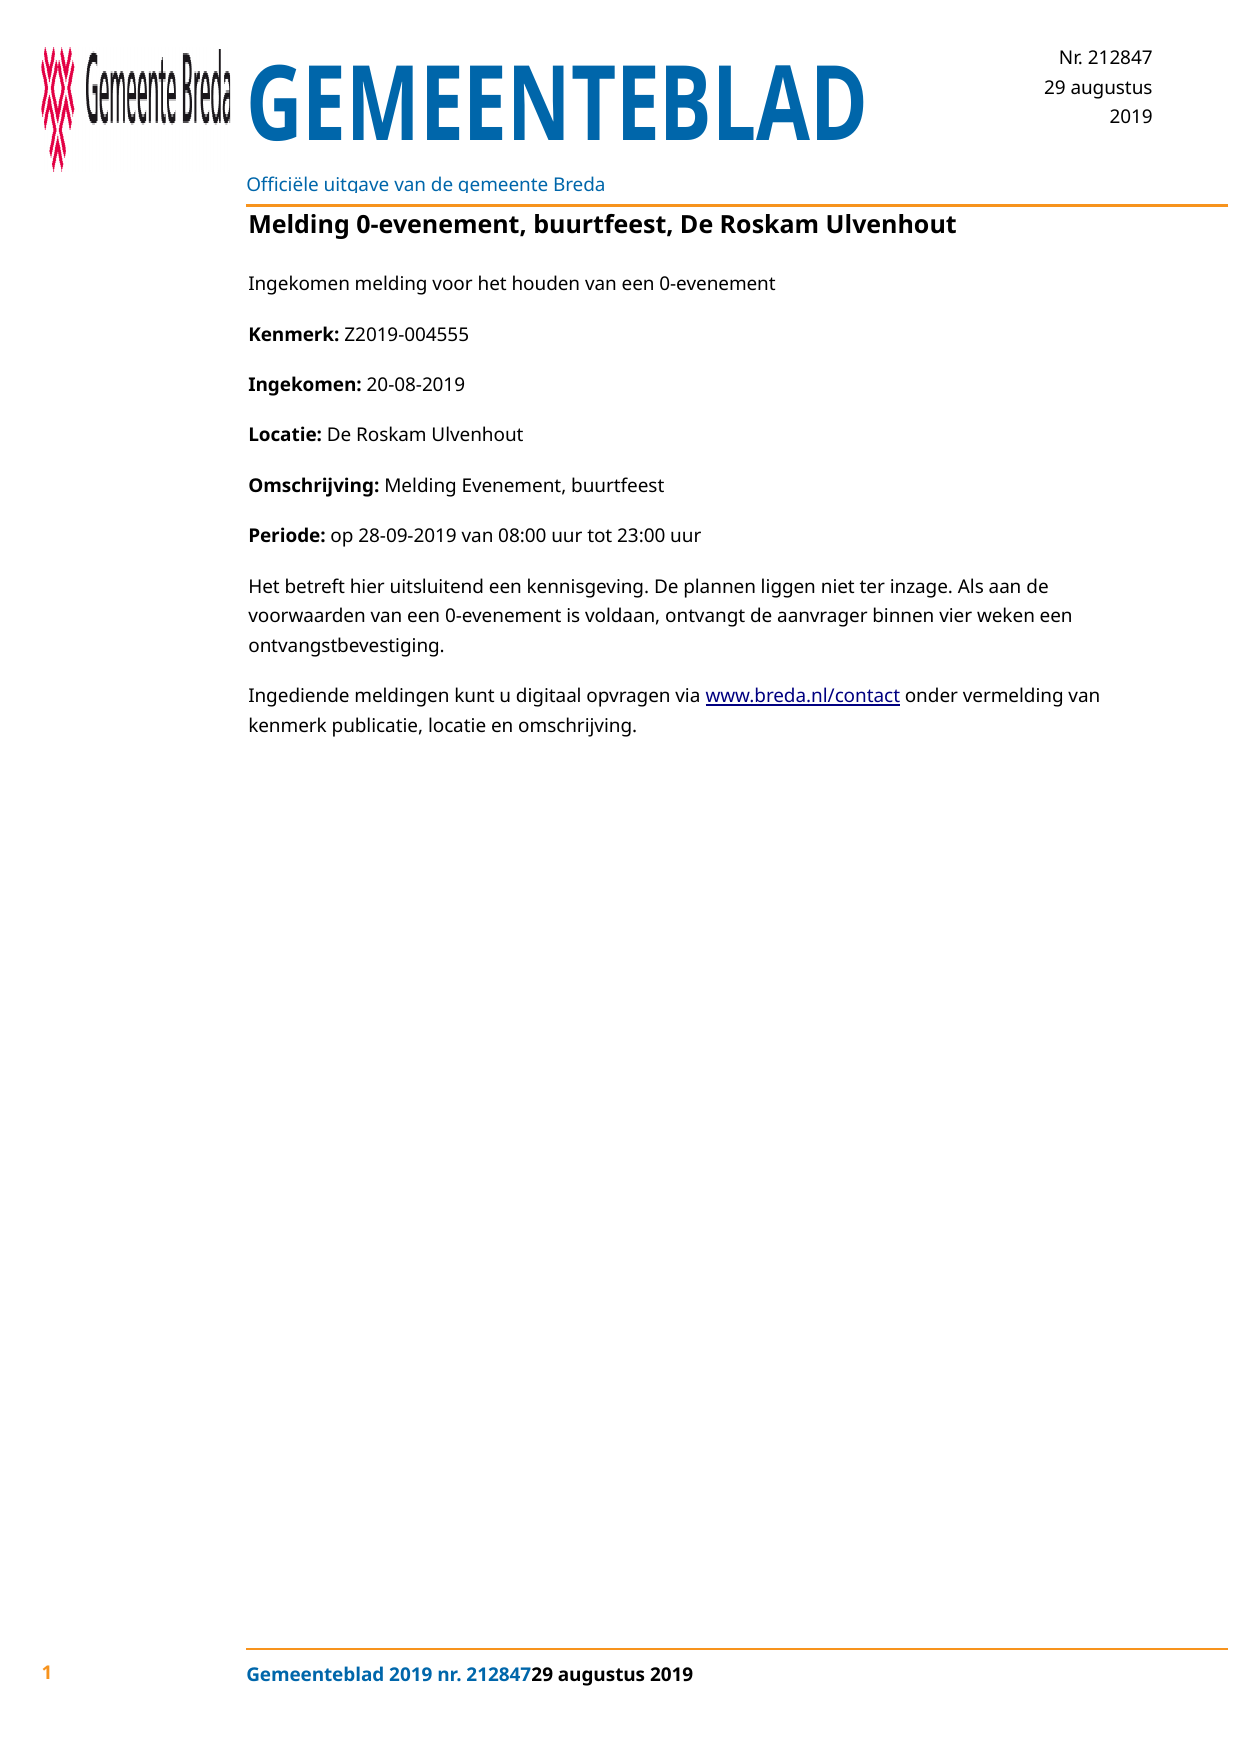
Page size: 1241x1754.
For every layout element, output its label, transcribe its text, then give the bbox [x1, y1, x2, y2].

text Omschrijving: Melding Evenement, buurtfeest [248, 472, 1152, 498]
text Kenmerk: Z2019-004555 [248, 321, 1152, 346]
text Ingediende meldingen kunt u digitaal opvragen via www.breda.nl/contact onder vermelding van kenmerk publicatie, locatie en omschrijving. [248, 682, 1152, 738]
text Melding 0-evenement, buurtfeest, De Roskam Ulvenhout [248, 207, 1152, 241]
text Ingekomen: 20-08-2019 [248, 371, 1152, 397]
picture [41, 47, 231, 172]
text Locatie: De Roskam Ulvenhout [248, 422, 1152, 447]
text Ingekomen melding voor het houden van een 0-evenement [248, 270, 1152, 296]
text Het betreft hier uitsluitend een kennisgeving. De plannen liggen niet ter inzage. Als aan de voorwaarden van een 0-evenement is voldaan, ontvangt de aanvrager binnen vier weken een ontvangstbevestiging. [248, 573, 1152, 658]
text Periode: op 28-09-2019 van 08:00 uur tot 23:00 uur [248, 522, 1152, 548]
